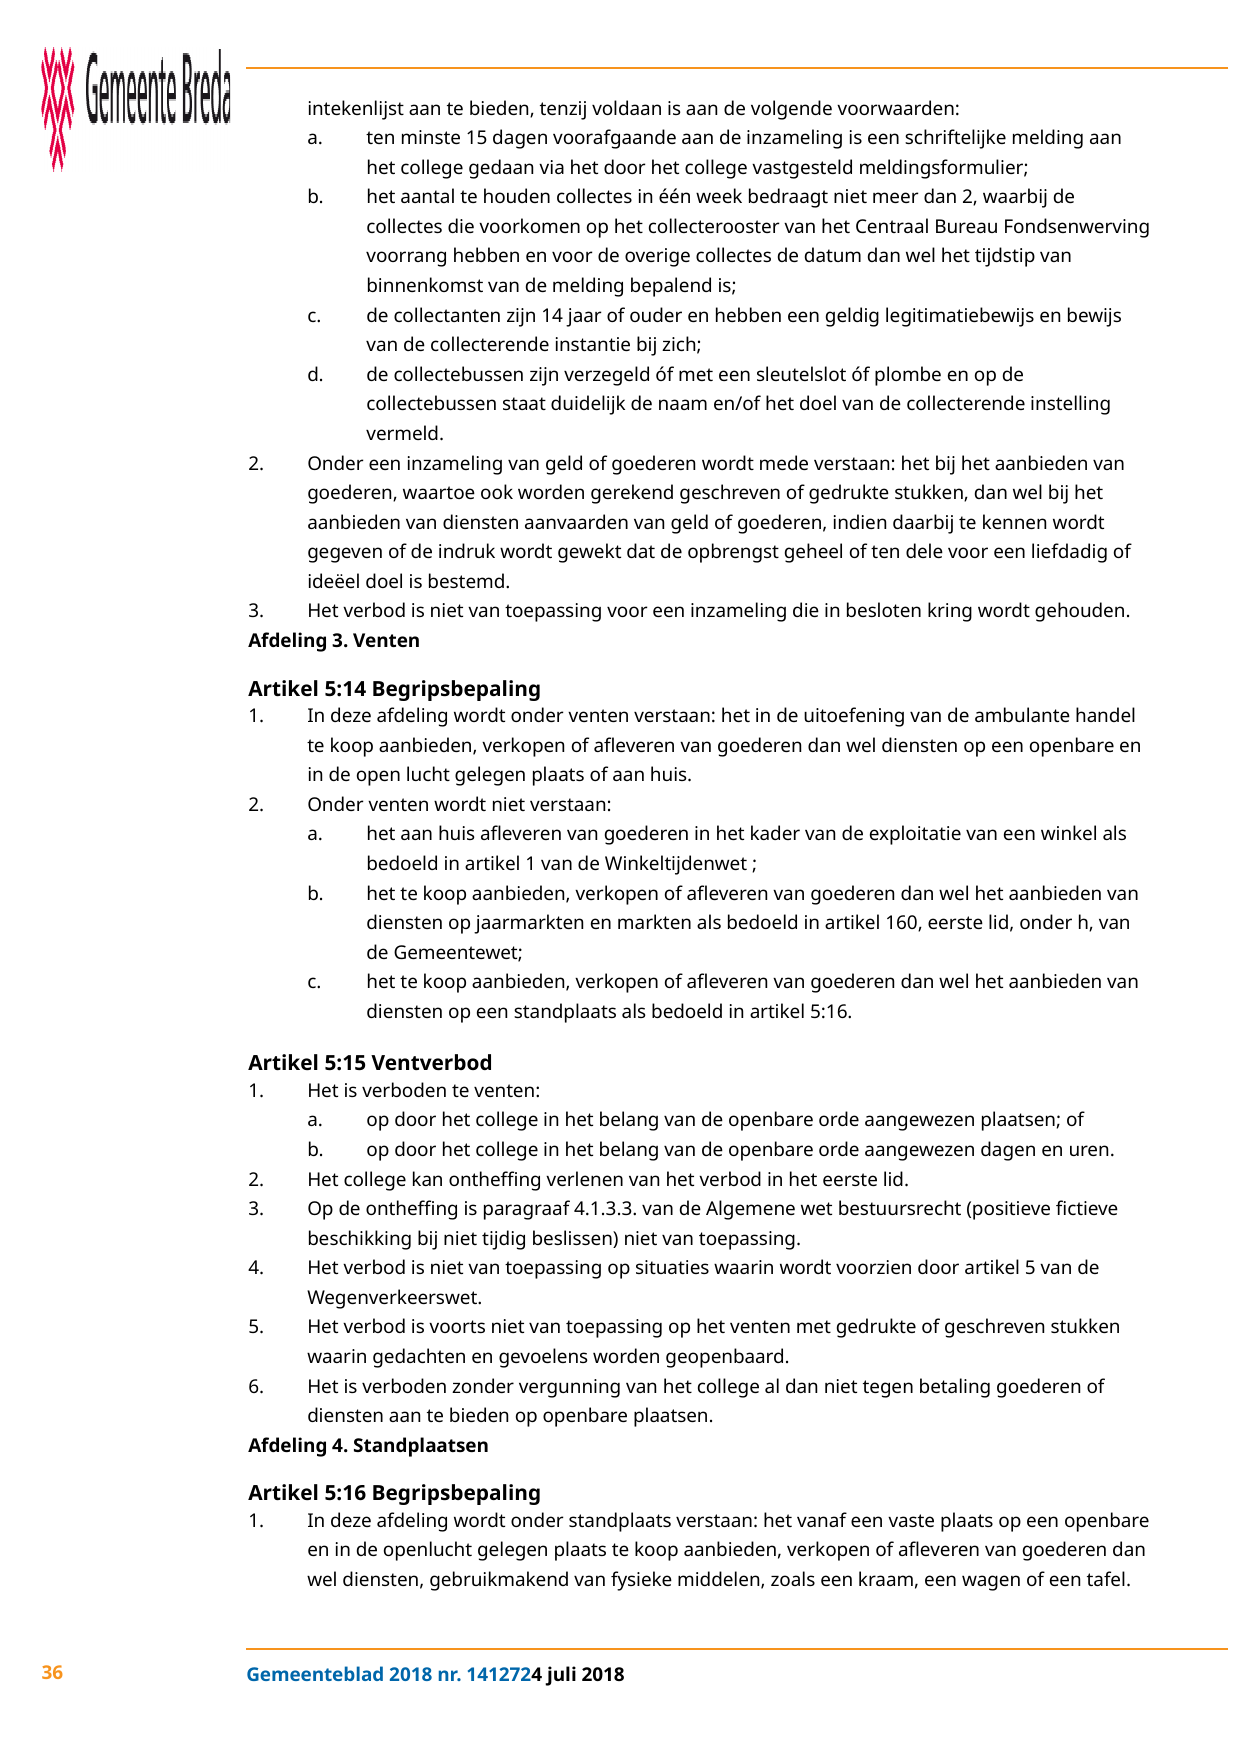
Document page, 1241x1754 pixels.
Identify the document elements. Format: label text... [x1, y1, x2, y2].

list Op de ontheffing is paragraaf 4.1.3.3. van de Algemene wet bestuursrecht (positieve fictieve beschikking bij niet tijdig beslissen) niet van toepassing. [248, 1195, 1152, 1251]
text Artikel 5:16 Begripsbepaling [248, 1478, 1152, 1507]
picture [41, 47, 231, 172]
list op door het college in het belang van de openbare orde aangewezen dagen en uren. [307, 1136, 1152, 1162]
text Afdeling 3. Venten [248, 627, 1152, 653]
list In deze afdeling wordt onder venten verstaan: het in de uitoefening van de ambulante handel te koop aanbieden, verkopen of afleveren van goederen dan wel diensten op een openbare en in de open lucht gelegen plaats of aan huis. [248, 702, 1152, 787]
list Het college kan ontheffing verlenen van het verbod in het eerste lid. [248, 1166, 1152, 1191]
text Artikel 5:14 Begripsbepaling [248, 674, 1152, 702]
list de collectebussen zijn verzegeld óf met een sleutelslot óf plombe en op de collectebussen staat duidelijk de naam en/of het doel van de collecterende instelling vermeld. [307, 361, 1152, 446]
list het aantal te houden collectes in één week bedraagt niet meer dan 2, waarbij de collectes die voorkomen op het collecterooster van het Centraal Bureau Fondsenwerving voorrang hebben en voor de overige collectes de datum dan wel het tijdstip van binnenkomst van de melding bepalend is; [307, 183, 1152, 298]
list Onder venten wordt niet verstaan: [248, 791, 1152, 817]
text Afdeling 4. Standplaatsen [248, 1432, 1152, 1458]
list op door het college in het belang van de openbare orde aangewezen plaatsen; of [307, 1107, 1152, 1132]
list Onder een inzameling van geld of goederen wordt mede verstaan: het bij het aanbieden van goederen, waartoe ook worden gerekend geschreven of gedrukte stukken, dan wel bij het aanbieden van diensten aanvaarden van geld of goederen, indien daarbij te kennen wordt gegeven of de indruk wordt gewekt dat de opbrengst geheel of ten dele voor een liefdadig of ideëel doel is bestemd. [248, 450, 1152, 594]
list het te koop aanbieden, verkopen of afleveren van goederen dan wel het aanbieden van diensten op jaarmarkten en markten als bedoeld in artikel 160, eerste lid, onder h, van de Gemeentewet; [307, 880, 1152, 965]
list Het is verboden zonder vergunning van het college al dan niet tegen betaling goederen of diensten aan te bieden op openbare plaatsen. [248, 1373, 1152, 1428]
list het te koop aanbieden, verkopen of afleveren van goederen dan wel het aanbieden van diensten op een standplaats als bedoeld in artikel 5:16. [307, 968, 1152, 1024]
list het aan huis afleveren van goederen in het kader van de exploitatie van een winkel als bedoeld in artikel 1 van de Winkeltijdenwet ; [307, 821, 1152, 876]
list Het verbod is voorts niet van toepassing op het venten met gedrukte of geschreven stukken waarin gedachten en gevoelens worden geopenbaard. [248, 1314, 1152, 1369]
text Artikel 5:15 Ventverbod [248, 1048, 1152, 1077]
list Het verbod is niet van toepassing op situaties waarin wordt voorzien door artikel 5 van de Wegenverkeerswet. [248, 1254, 1152, 1310]
list Het is verboden te venten: [248, 1077, 1152, 1103]
list ten minste 15 dagen voorafgaande aan de inzameling is een schriftelijke melding aan het college gedaan via het door het college vastgesteld meldingsformulier; [307, 124, 1152, 180]
list intekenlijst aan te bieden, tenzij voldaan is aan de volgende voorwaarden: [248, 95, 1152, 121]
list In deze afdeling wordt onder standplaats verstaan: het vanaf een vaste plaats op een openbare en in de openlucht gelegen plaats te koop aanbieden, verkopen of afleveren van goederen dan wel diensten, gebruikmakend van fysieke middelen, zoals een kraam, een wagen of een tafel. [248, 1507, 1152, 1592]
list Het verbod is niet van toepassing voor een inzameling die in besloten kring wordt gehouden. [248, 598, 1152, 623]
list de collectanten zijn 14 jaar of ouder en hebben een geldig legitimatiebewijs en bewijs van de collecterende instantie bij zich; [307, 302, 1152, 357]
